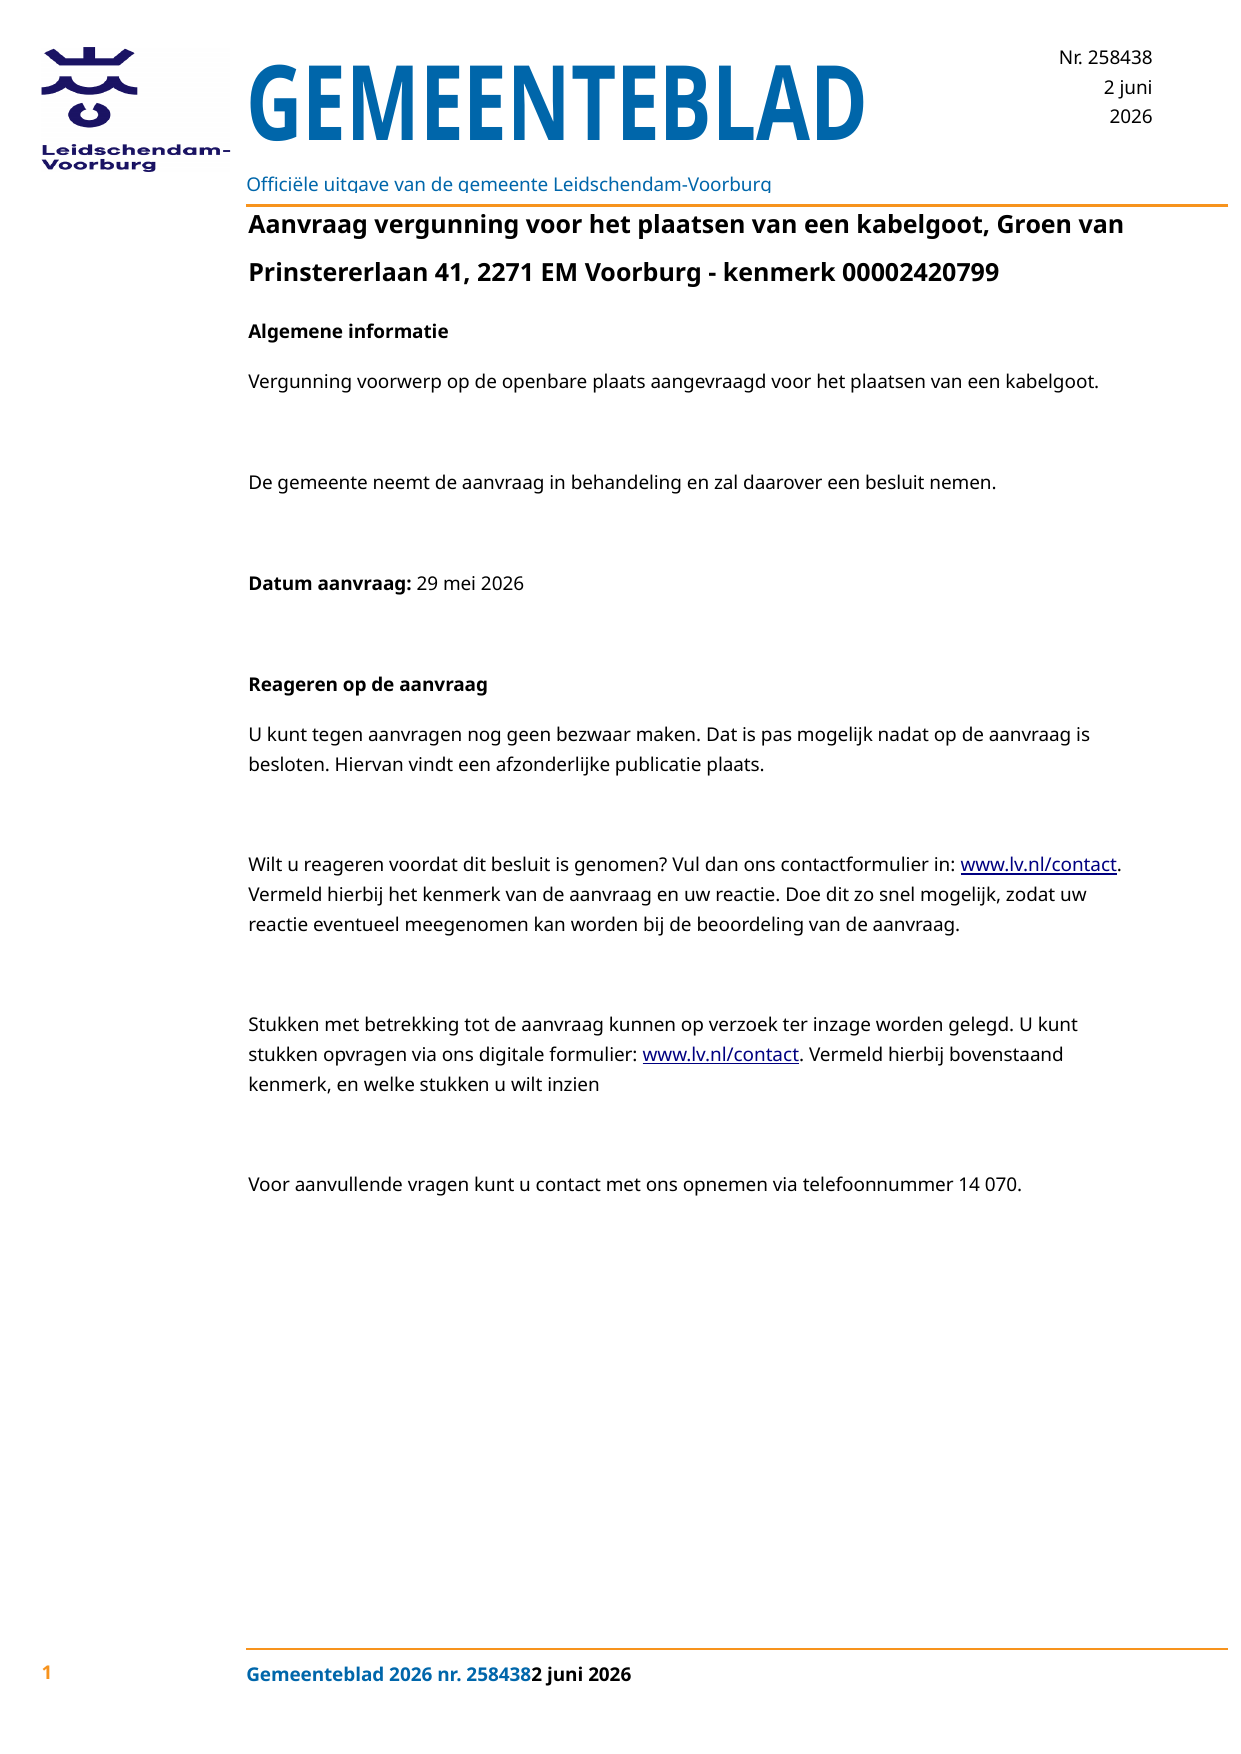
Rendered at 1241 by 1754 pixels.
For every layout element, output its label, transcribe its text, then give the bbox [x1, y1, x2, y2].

text Algemene informatie [248, 318, 1152, 344]
text Datum aanvraag: 29 mei 2026 [248, 570, 1152, 596]
text Vergunning voorwerp op de openbare plaats aangevraagd voor het plaatsen van een kabelgoot. [248, 368, 1152, 394]
text Stukken met betrekking tot de aanvraag kunnen op verzoek ter inzage worden gelegd. U kunt stukken opvragen via ons digitale formulier: www.lv.nl/contact. Vermeld hierbij bovenstaand kenmerk, en welke stukken u wilt inzien [248, 1012, 1152, 1097]
text Reageren op de aanvraag [248, 671, 1152, 697]
text De gemeente neemt de aanvraag in behandeling en zal daarover een besluit nemen. [248, 469, 1152, 495]
text Wilt u reageren voordat dit besluit is genomen? Vul dan ons contactformulier in: www.lv.nl/contact. Vermeld hierbij het kenmerk van de aanvraag en uw reactie. Doe dit zo snel mogelijk, zodat uw reactie eventueel meegenomen kan worden bij de beoordeling van de aanvraag. [248, 852, 1152, 937]
text Voor aanvullende vragen kunt u contact met ons opnemen via telefoonnummer 14 070. [248, 1172, 1152, 1197]
picture [41, 47, 231, 172]
text Aanvraag vergunning voor het plaatsen van een kabelgoot, Groen van Prinstererlaan 41, 2271 EM Voorburg - kenmerk 00002420799 [248, 207, 1152, 288]
text U kunt tegen aanvragen nog geen bezwaar maken. Dat is pas mogelijk nadat op de aanvraag is besloten. Hiervan vindt een afzonderlijke publicatie plaats. [248, 721, 1152, 777]
